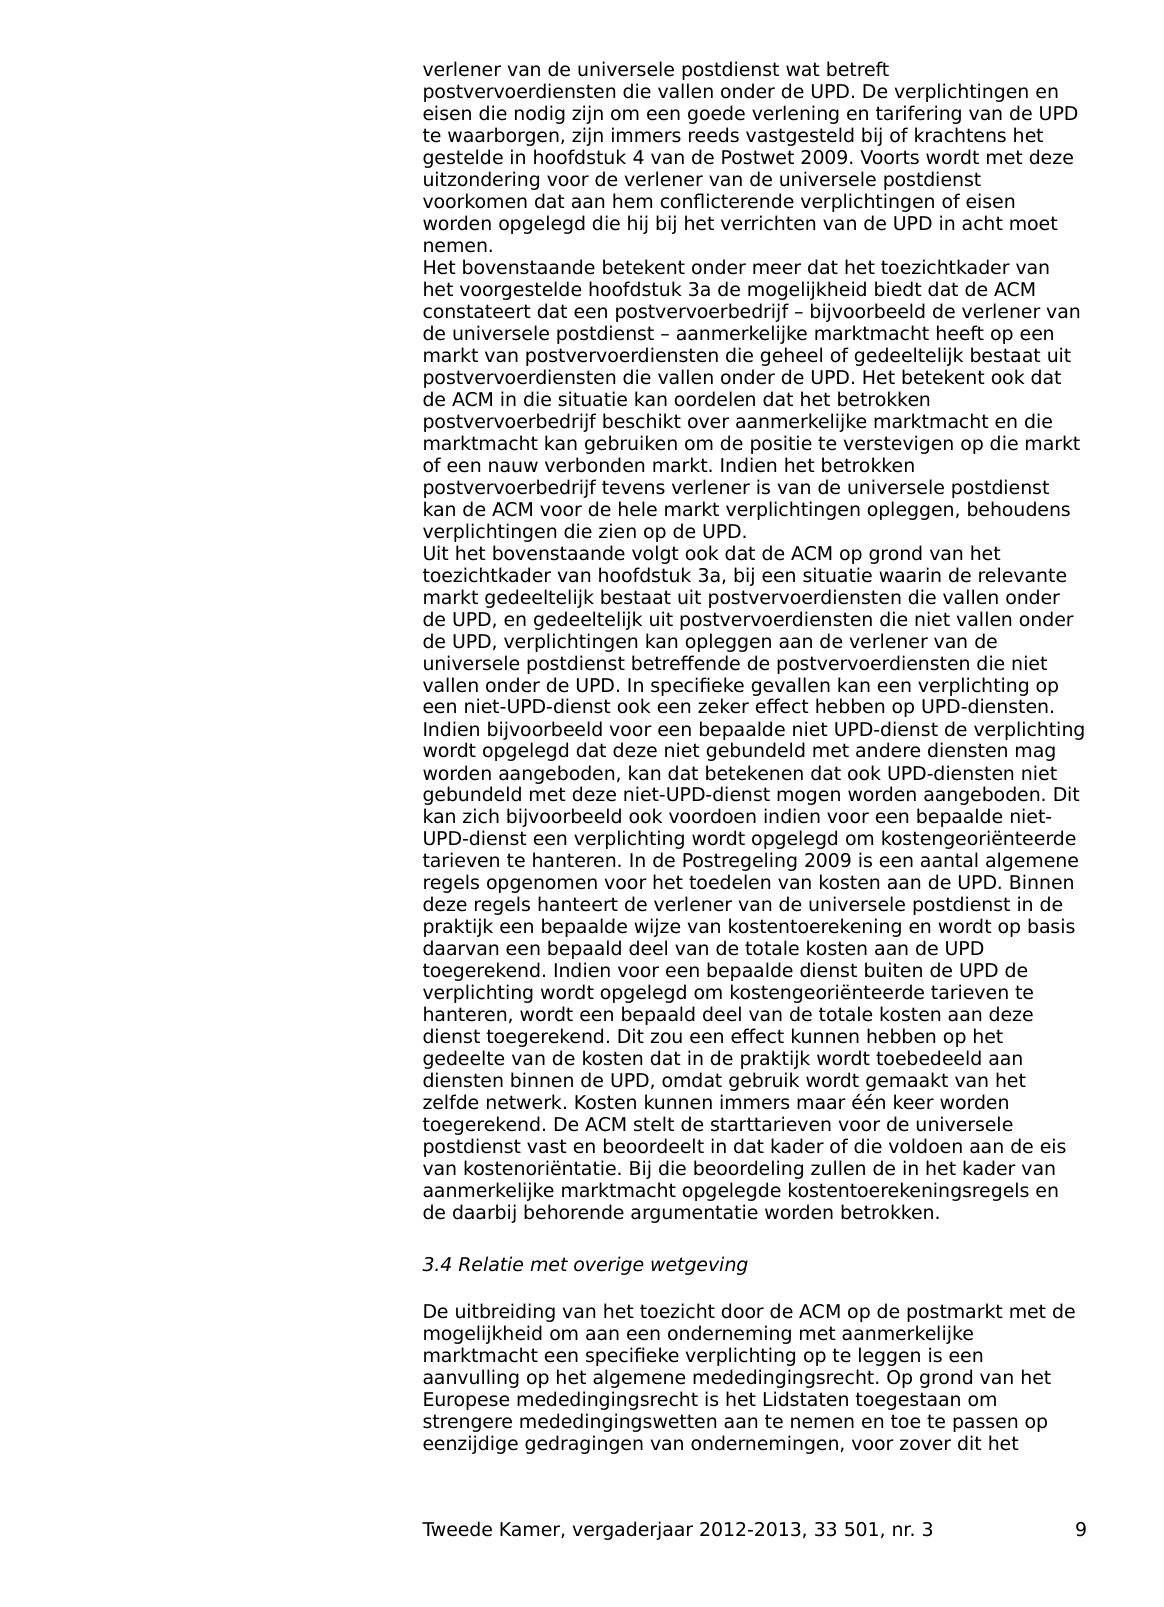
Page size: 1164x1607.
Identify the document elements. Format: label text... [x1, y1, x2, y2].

text Uit het bovenstaande volgt ook dat de ACM op grond van het toezichtkader van hoofdstuk 3a, bij een situatie waarin de relevante markt gedeeltelijk bestaat uit postvervoerdiensten die vallen onder de UPD, en gedeeltelijk uit postvervoerdiensten die niet vallen onder de UPD, verplichtingen kan opleggen aan de verlener van de universele postdienst betreffende de postvervoerdiensten die niet vallen onder de UPD. In specifieke gevallen kan een verplichting op een niet-UPD-dienst ook een zeker effect hebben op UPD-diensten. Indien bijvoorbeeld voor een bepaalde niet UPD-dienst de verplichting wordt opgelegd dat deze niet gebundeld met andere diensten mag worden aangeboden, kan dat betekenen dat ook UPD-diensten niet gebundeld met deze niet-UPD-dienst mogen worden aangeboden. Dit kan zich bijvoorbeeld ook voordoen indien voor een bepaalde niet-UPD-dienst een verplichting wordt opgelegd om kostengeoriënteerde tarieven te hanteren. In de Postregeling 2009 is een aantal algemene regels opgenomen voor het toedelen van kosten aan de UPD. Binnen deze regels hanteert de verlener van de universele postdienst in de praktijk een bepaalde wijze van kostentoerekening en wordt op basis daarvan een bepaald deel van de totale kosten aan de UPD toegerekend. Indien voor een bepaalde dienst buiten de UPD de verplichting wordt opgelegd om kostengeoriënteerde tarieven te hanteren, wordt een bepaald deel van de totale kosten aan deze dienst toegerekend. Dit zou een effect kunnen hebben op het gedeelte van de kosten dat in de praktijk wordt toebedeeld aan diensten binnen de UPD, omdat gebruik wordt gemaakt van het zelfde netwerk. Kosten kunnen immers maar één keer worden toegerekend. De ACM stelt de starttarieven voor de universele postdienst vast en beoordeelt in dat kader of die voldoen aan de eis van kostenoriëntatie. Bij die beoordeling zullen de in het kader van aanmerkelijke marktmacht opgelegde kostentoerekeningsregels en de daarbij behorende argumentatie worden betrokken. [422, 543, 1087, 1224]
subtitle 3.4 Relatie met overige wetgeving [422, 1254, 1087, 1276]
text Het bovenstaande betekent onder meer dat het toezichtkader van het voorgestelde hoofdstuk 3a de mogelijkheid biedt dat de ACM constateert dat een postvervoerbedrijf – bijvoorbeeld de verlener van de universele postdienst – aanmerkelijke marktmacht heeft op een markt van postvervoerdiensten die geheel of gedeeltelijk bestaat uit postvervoerdiensten die vallen onder de UPD. Het betekent ook dat de ACM in die situatie kan oordelen dat het betrokken postvervoerbedrijf beschikt over aanmerkelijke marktmacht en die marktmacht kan gebruiken om de positie te verstevigen op die markt of een nauw verbonden markt. Indien het betrokken postvervoerbedrijf tevens verlener is van de universele postdienst kan de ACM voor de hele markt verplichtingen opleggen, behoudens verplichtingen die zien op de UPD. [422, 257, 1087, 543]
text verlener van de universele postdienst wat betreft postvervoerdiensten die vallen onder de UPD. De verplichtingen en eisen die nodig zijn om een goede verlening en tarifering van de UPD te waarborgen, zijn immers reeds vastgesteld bij of krachtens het gestelde in hoofdstuk 4 van de Postwet 2009. Voorts wordt met deze uitzondering voor de verlener van de universele postdienst voorkomen dat aan hem conflicterende verplichtingen of eisen worden opgelegd die hij bij het verrichten van de UPD in acht moet nemen. [422, 59, 1087, 257]
text De uitbreiding van het toezicht door de ACM op de postmarkt met de mogelijkheid om aan een onderneming met aanmerkelijke marktmacht een specifieke verplichting op te leggen is een aanvulling op het algemene mededingingsrecht. Op grond van het Europese mededingingsrecht is het Lidstaten toegestaan om strengere mededingingswetten aan te nemen en toe te passen op eenzijdige gedragingen van ondernemingen, voor zover dit het [422, 1301, 1087, 1455]
